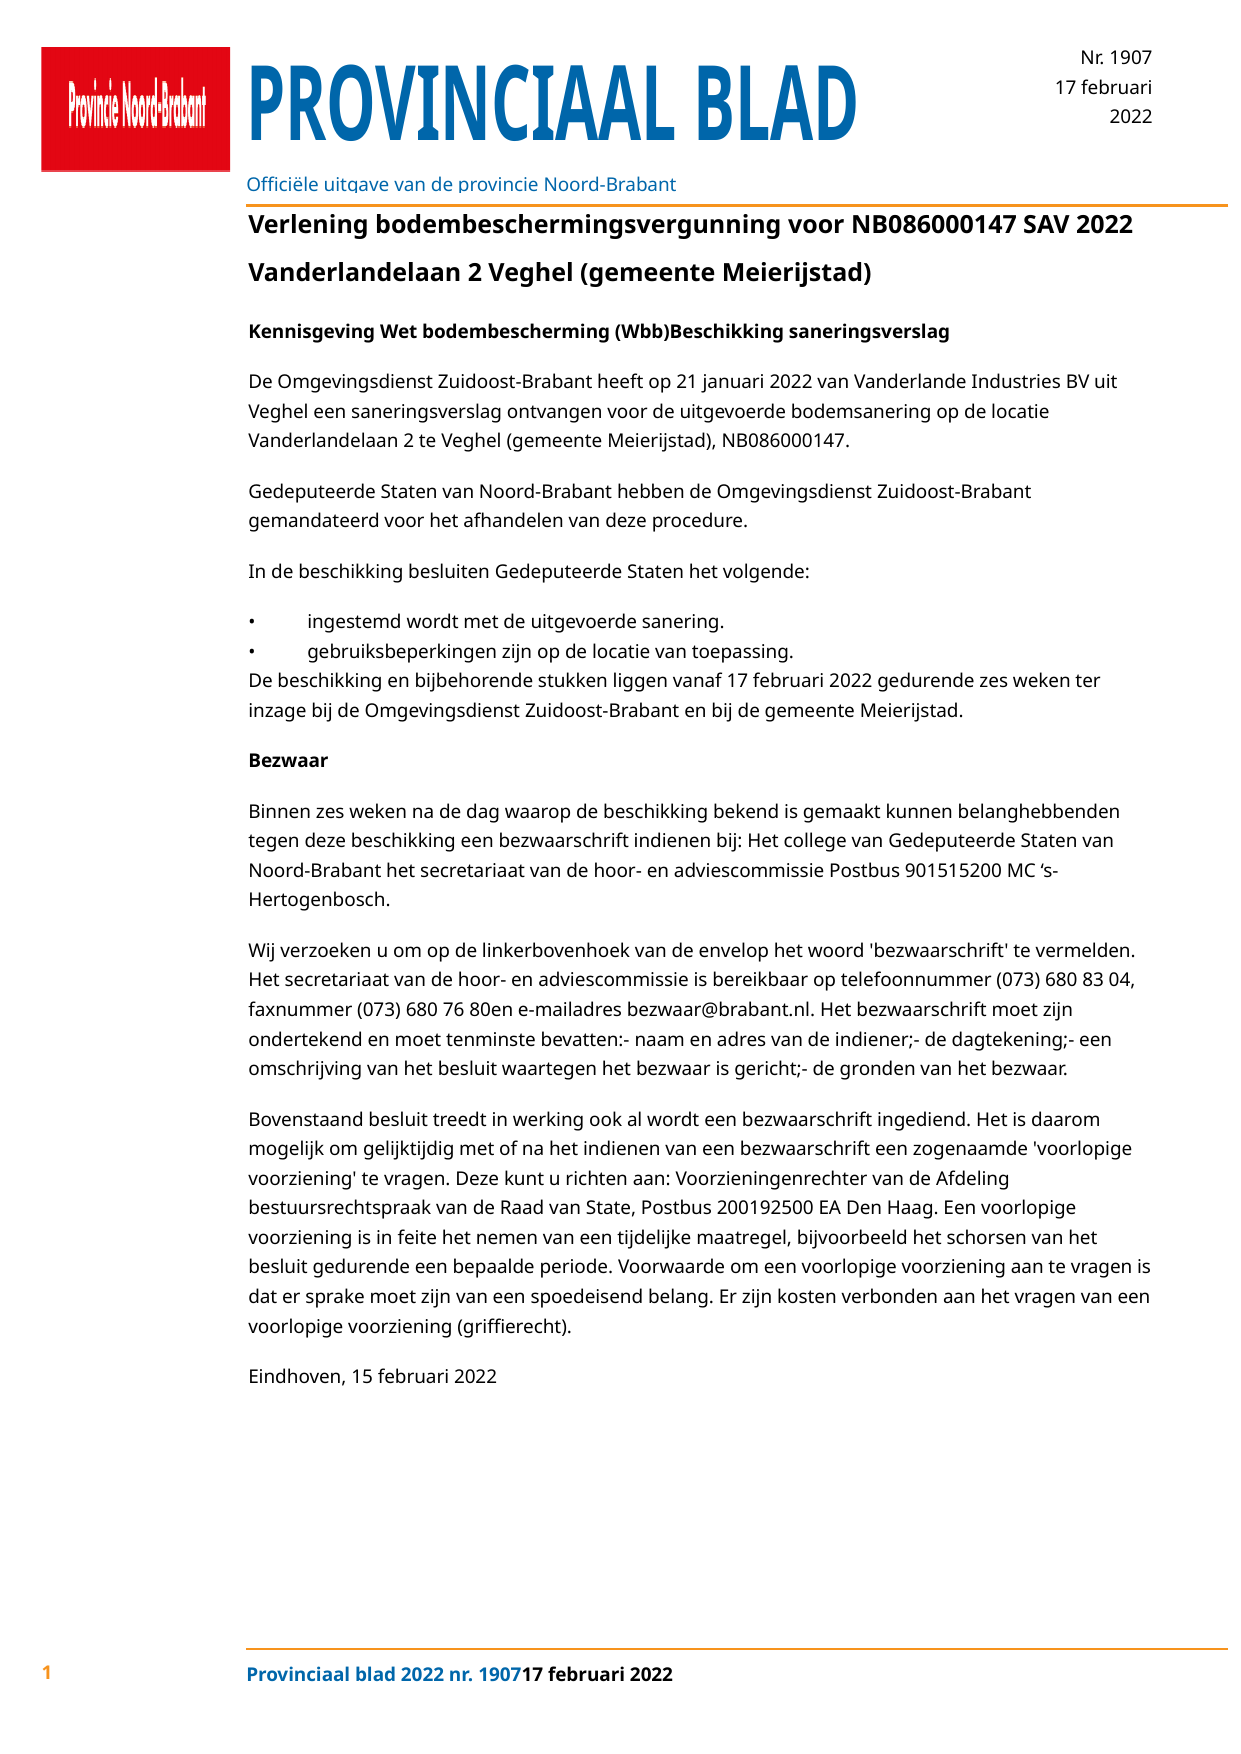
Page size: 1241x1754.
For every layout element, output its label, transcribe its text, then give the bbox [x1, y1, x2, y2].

list ingestemd wordt met de uitgevoerde sanering. [248, 608, 1152, 634]
text Binnen zes weken na de dag waarop de beschikking bekend is gemaakt kunnen belanghebbenden tegen deze beschikking een bezwaarschrift indienen bij: Het college van Gedeputeerde Staten van Noord-Brabant het secretariaat van de hoor- en adviescommissie Postbus 901515200 MC ‘s-Hertogenbosch. [248, 798, 1152, 912]
picture [41, 47, 231, 172]
text Kennisgeving Wet bodembescherming (Wbb)Beschikking saneringsverslag [248, 318, 1152, 344]
text De Omgevingsdienst Zuidoost-Brabant heeft op 21 januari 2022 van Vanderlande Industries BV uit Veghel een saneringsverslag ontvangen voor de uitgevoerde bodemsanering op de locatie Vanderlandelaan 2 te Veghel (gemeente Meierijstad), NB086000147. [248, 368, 1152, 453]
list gebruiksbeperkingen zijn op de locatie van toepassing. [248, 638, 1152, 664]
text Wij verzoeken u om op de linkerbovenhoek van de envelop het woord 'bezwaarschrift' te vermelden. Het secretariaat van de hoor- en adviescommissie is bereikbaar op telefoonnummer (073) 680 83 04, faxnummer (073) 680 76 80en e-mailadres bezwaar@brabant.nl. Het bezwaarschrift moet zijn ondertekend en moet tenminste bevatten:- naam en adres van de indiener;- de dagtekening;- een omschrijving van het besluit waartegen het bezwaar is gericht;- de gronden van het bezwaar. [248, 937, 1152, 1081]
text In de beschikking besluiten Gedeputeerde Staten het volgende: [248, 558, 1152, 584]
text Verlening bodembeschermingsvergunning voor NB086000147 SAV 2022 Vanderlandelaan 2 Veghel (gemeente Meierijstad) [248, 207, 1152, 288]
text Gedeputeerde Staten van Noord-Brabant hebben de Omgevingsdienst Zuidoost-Brabant gemandateerd voor het afhandelen van deze procedure. [248, 478, 1152, 533]
text De beschikking en bijbehorende stukken liggen vanaf 17 februari 2022 gedurende zes weken ter inzage bij de Omgevingsdienst Zuidoost-Brabant en bij de gemeente Meierijstad. [248, 667, 1152, 723]
text Bezwaar [248, 747, 1152, 773]
text Bovenstaand besluit treedt in werking ook al wordt een bezwaarschrift ingediend. Het is daarom mogelijk om gelijktijdig met of na het indienen van een bezwaarschrift een zogenaamde 'voorlopige voorziening' te vragen. Deze kunt u richten aan: Voorzieningenrechter van de Afdeling bestuursrechtspraak van de Raad van State, Postbus 200192500 EA Den Haag. Een voorlopige voorziening is in feite het nemen van een tijdelijke maatregel, bijvoorbeeld het schorsen van het besluit gedurende een bepaalde periode. Voorwaarde om een voorlopige voorziening aan te vragen is dat er sprake moet zijn van een spoedeisend belang. Er zijn kosten verbonden aan het vragen van een voorlopige voorziening (griffierecht). [248, 1106, 1152, 1339]
text Eindhoven, 15 februari 2022 [248, 1363, 1152, 1389]
